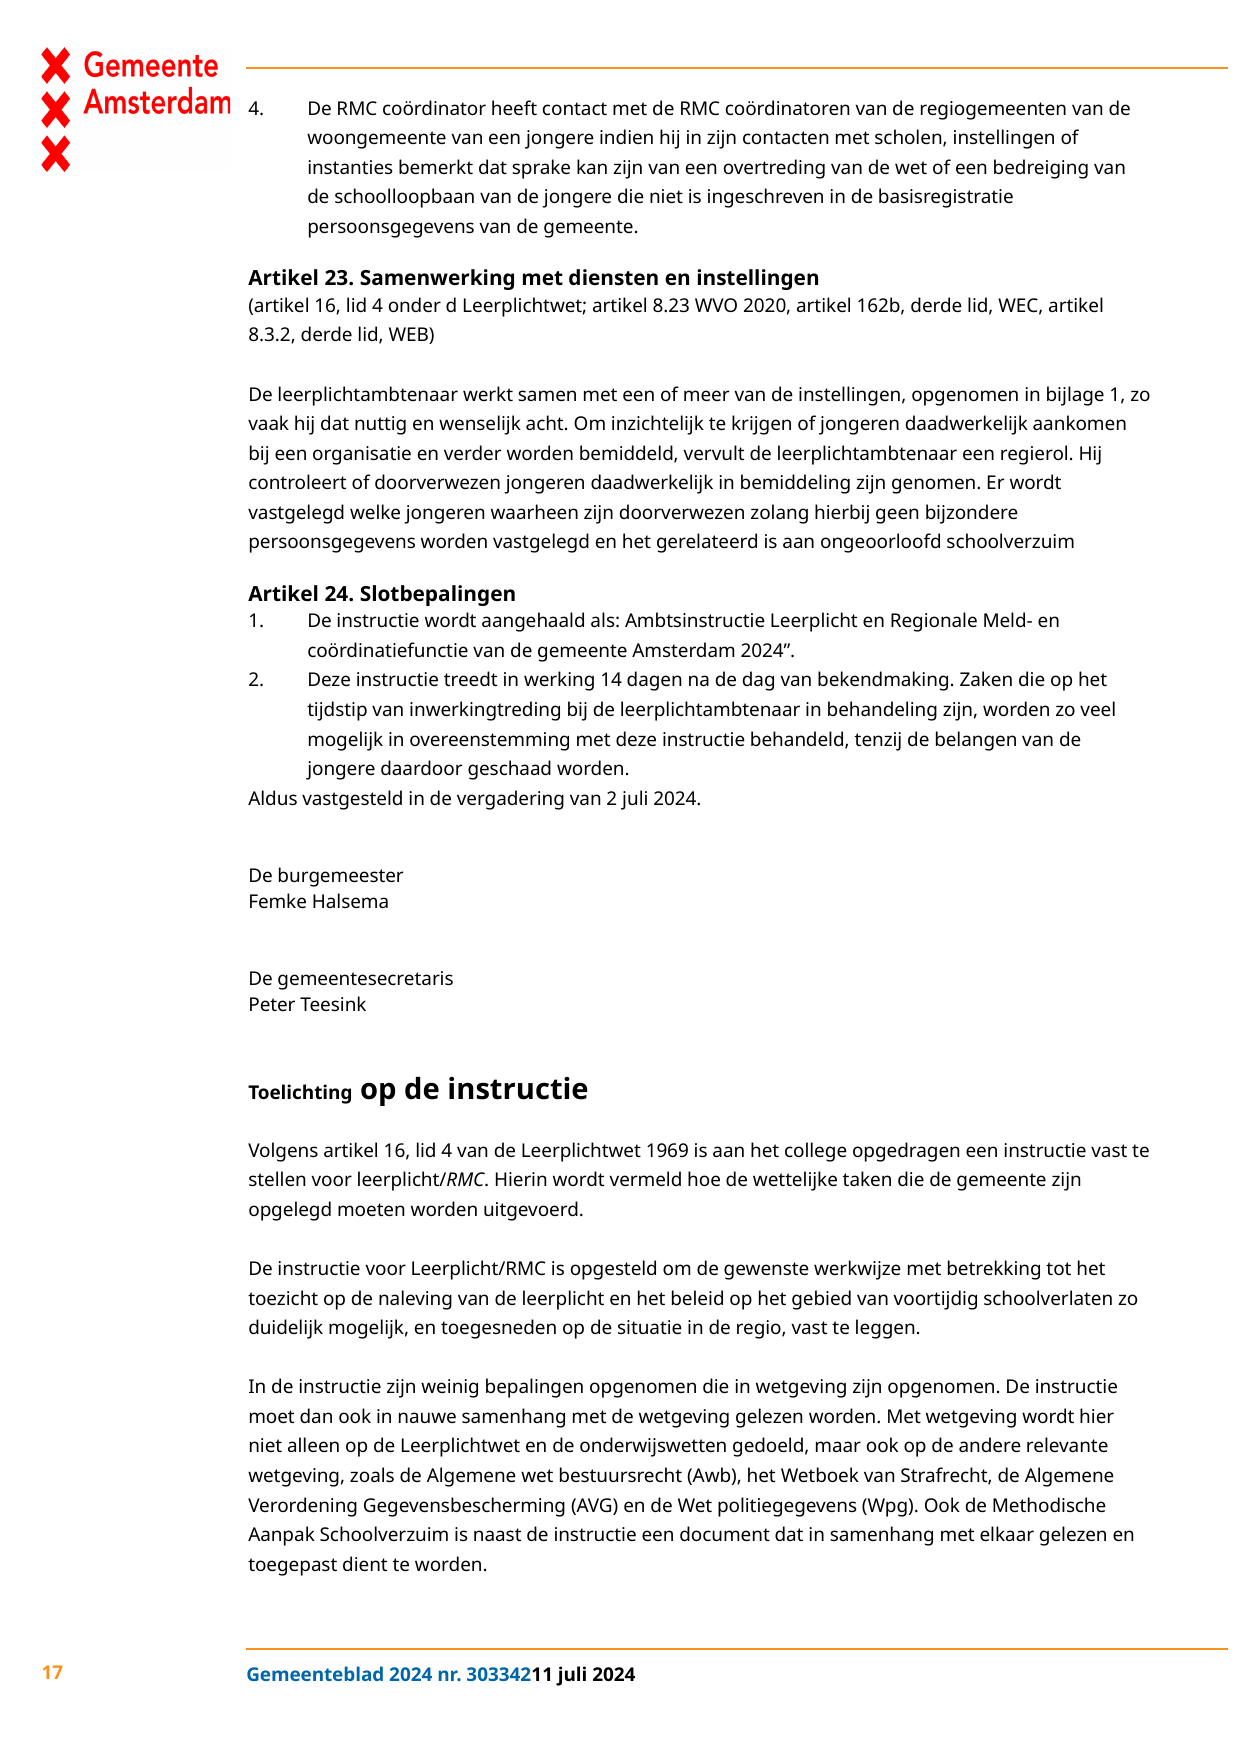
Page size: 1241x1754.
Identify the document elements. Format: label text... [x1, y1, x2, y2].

text De instructie voor Leerplicht/RMC is opgesteld om de gewenste werkwijze met betrekking tot het toezicht op de naleving van de leerplicht en het beleid op het gebied van voortijdig schoolverlaten zo duidelijk mogelijk, en toegesneden op de situatie in de regio, vast te leggen. [248, 1255, 1152, 1340]
text (artikel 16, lid 4 onder d Leerplichtwet; artikel 8.23 WVO 2020, artikel 162b, derde lid, WEC, artikel 8.3.2, derde lid, WEB) [248, 292, 1152, 347]
text De leerplichtambtenaar werkt samen met een of meer van de instellingen, opgenomen in bijlage 1, zo vaak hij dat nuttig en wenselijk acht. Om inzichtelijk te krijgen of jongeren daadwerkelijk aankomen bij een organisatie en verder worden bemiddeld, vervult de leerplichtambtenaar een regierol. Hij controleert of doorverwezen jongeren daadwerkelijk in bemiddeling zijn genomen. Er wordt vastgelegd welke jongeren waarheen zijn doorverwezen zolang hierbij geen bijzondere persoonsgegevens worden vastgelegd en het gerelateerd is aan ongeoorloofd schoolverzuim [248, 381, 1152, 554]
list Deze instructie treedt in werking 14 dagen na de dag van bekendmaking. Zaken die op het tijdstip van inwerkingtreding bij de leerplichtambtenaar in behandeling zijn, worden zo veel mogelijk in overeenstemming met deze instructie behandeld, tenzij de belangen van de jongere daardoor geschaad worden. [248, 667, 1152, 781]
text In de instructie zijn weinig bepalingen opgenomen die in wetgeving zijn opgenomen. De instructie moet dan ook in nauwe samenhang met de wetgeving gelezen worden. Met wetgeving wordt hier niet alleen op de Leerplichtwet en de onderwijswetten gedoeld, maar ook op de andere relevante wetgeving, zoals de Algemene wet bestuursrecht (Awb), het Wetboek van Strafrecht, de Algemene Verordening Gegevensbescherming (AVG) en de Wet politiegegevens (Wpg). Ook de Methodische Aanpak Schoolverzuim is naast de instructie een document dat in samenhang met elkaar gelezen en toegepast dient te worden. [248, 1373, 1152, 1577]
list De instructie wordt aangehaald als: Ambtsinstructie Leerplicht en Regionale Meld- en coördinatiefunctie van de gemeente Amsterdam 2024’’. [248, 607, 1152, 663]
text Aldus vastgesteld in de vergadering van 2 juli 2024. [248, 785, 1152, 811]
text Volgens artikel 16, lid 4 van de Leerplichtwet 1969 is aan het college opgedragen een instructie vast te stellen voor leerplicht/RMC. Hierin wordt vermeld hoe de wettelijke taken die de gemeente zijn opgelegd moeten worden uitgevoerd. [248, 1137, 1152, 1222]
text Peter Teesink [248, 991, 1152, 1017]
list De RMC coördinator heeft contact met de RMC coördinatoren van de regiogemeenten van de woongemeente van een jongere indien hij in zijn contacten met scholen, instellingen of instanties bemerkt dat sprake kan zijn van een overtreding van de wet of een bedreiging van de schoolloopbaan van de jongere die niet is ingeschreven in de basisregistratie persoonsgegevens van de gemeente. [248, 95, 1152, 239]
text Toelichting op de instructie [248, 1068, 1152, 1108]
text Artikel 23. Samenwerking met diensten en instellingen [248, 263, 1152, 292]
text Artikel 24. Slotbepalingen [248, 579, 1152, 607]
picture [41, 47, 231, 172]
text De gemeentesecretaris [248, 965, 1152, 991]
text De burgemeester [248, 862, 1152, 888]
text Femke Halsema [248, 888, 1152, 914]
